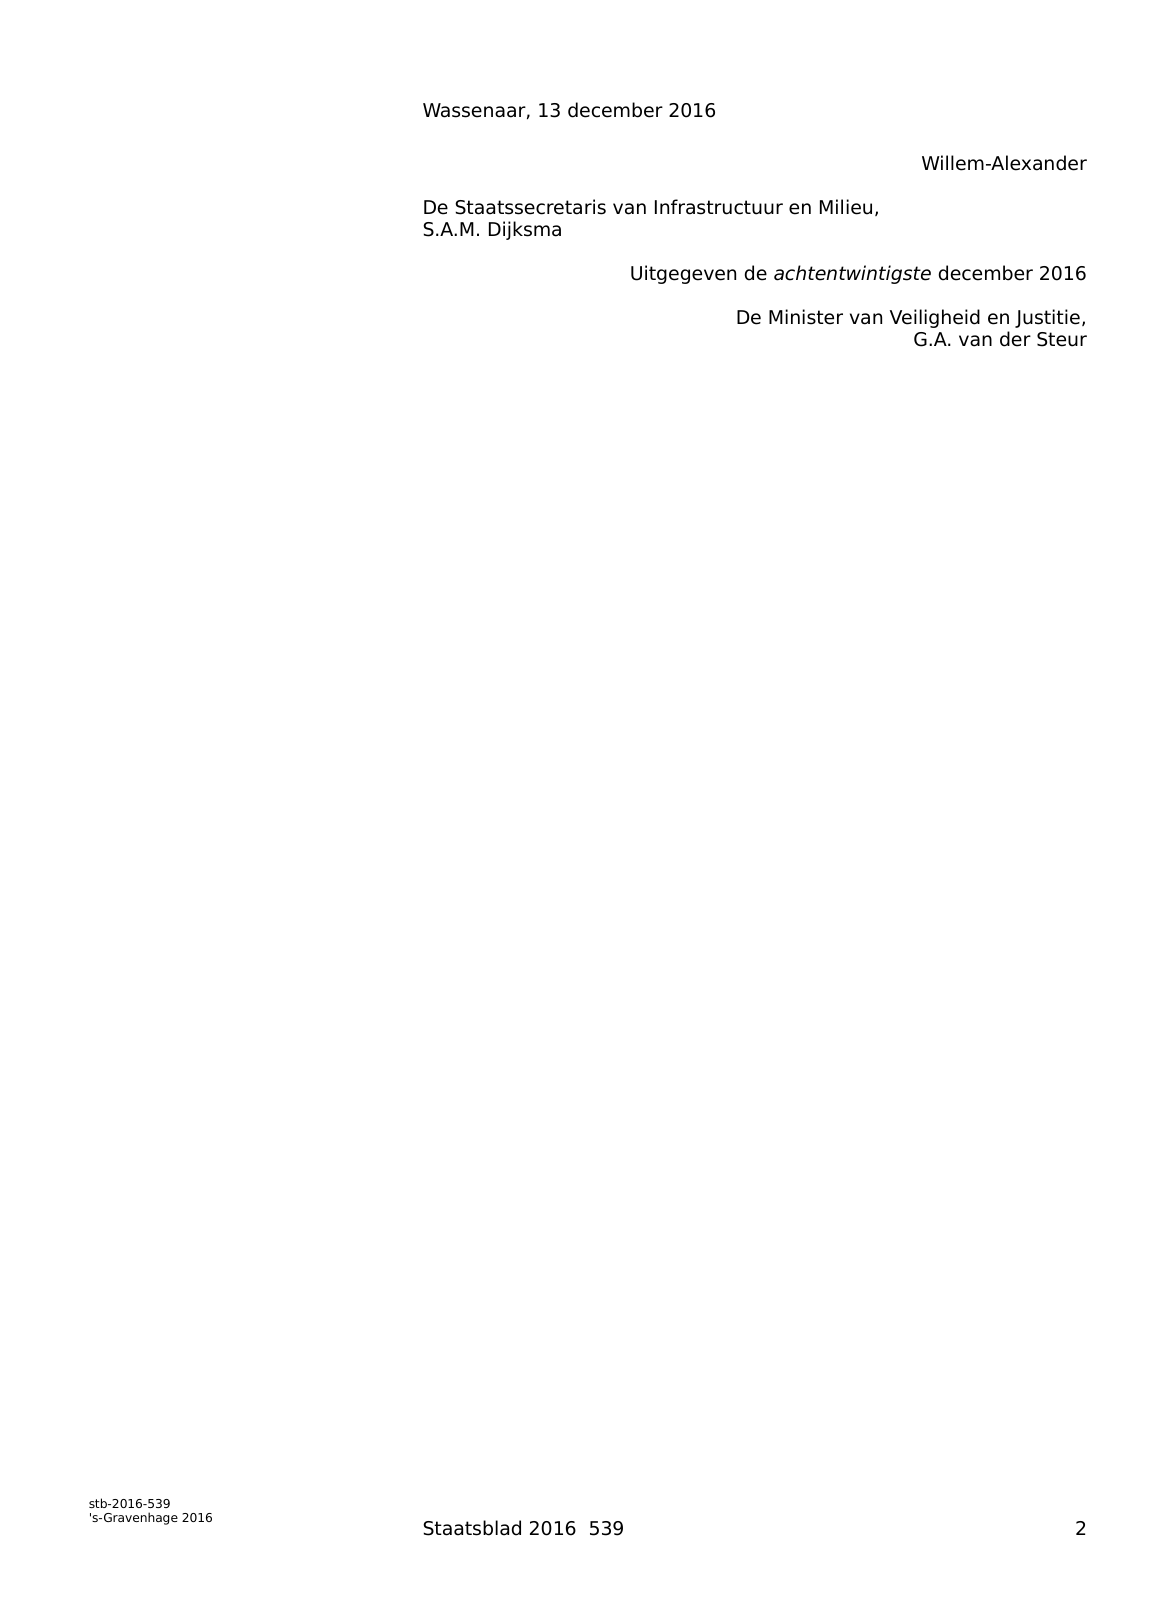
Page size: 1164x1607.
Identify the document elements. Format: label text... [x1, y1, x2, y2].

text 's-Gravenhage 2016 [88, 1511, 323, 1525]
text stb-2016-539 [88, 1497, 323, 1511]
text Willem-Alexander [422, 152, 1087, 174]
text De Minister van Veiligheid en Justitie, G.A. van der Steur [422, 307, 1087, 351]
text Wassenaar, 13 december 2016 [422, 100, 1087, 122]
text De Staatssecretaris van Infrastructuur en Milieu, S.A.M. Dijksma [422, 197, 1087, 241]
text Uitgegeven de achtentwintigste december 2016 [422, 263, 1087, 285]
